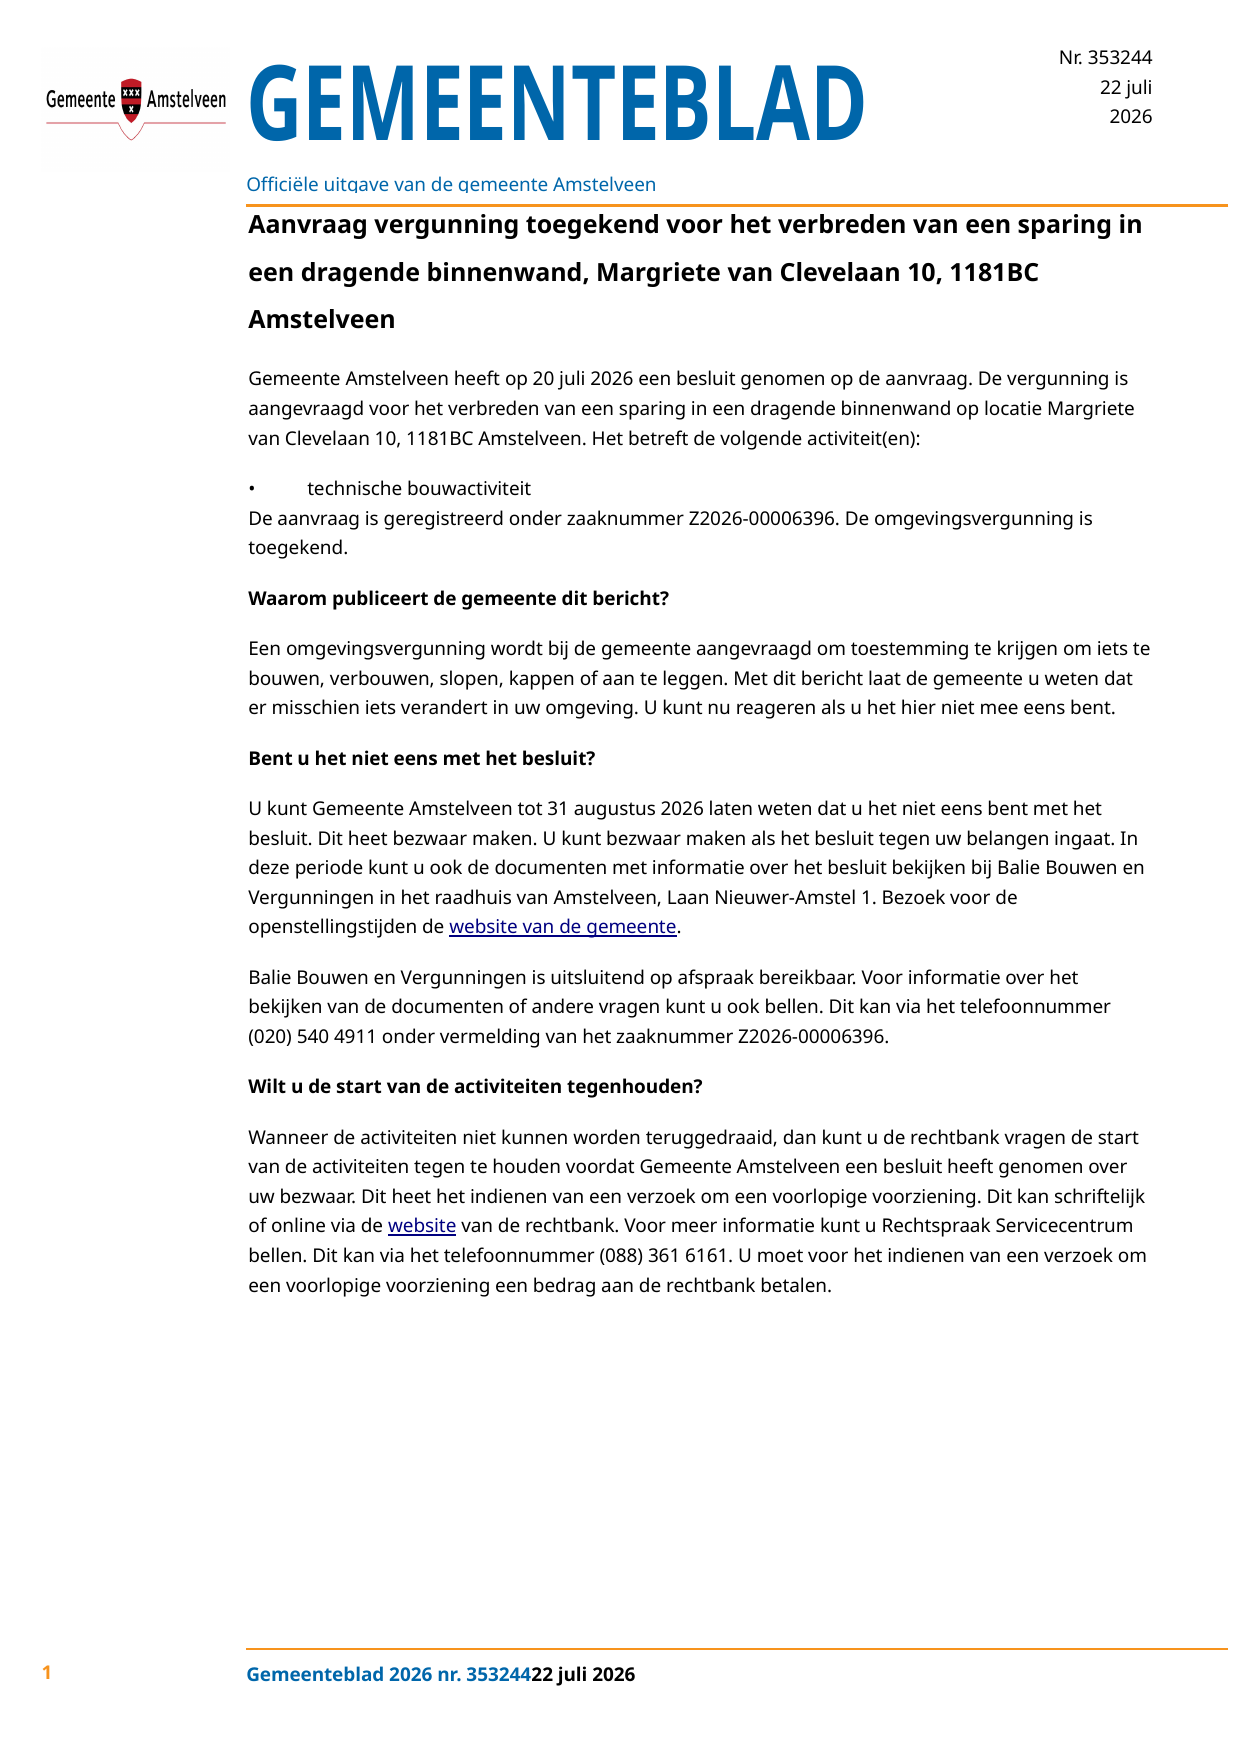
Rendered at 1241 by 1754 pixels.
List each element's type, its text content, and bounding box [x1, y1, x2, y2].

text Wanneer de activiteiten niet kunnen worden teruggedraaid, dan kunt u de rechtbank vragen de start van de activiteiten tegen te houden voordat Gemeente Amstelveen een besluit heeft genomen over uw bezwaar. Dit heet het indienen van een verzoek om een voorlopige voorziening. Dit kan schriftelijk of online via de website van de rechtbank. Voor meer informatie kunt u Rechtspraak Servicecentrum bellen. Dit kan via het telefoonnummer (088) 361 6161. U moet voor het indienen van een verzoek om een voorlopige voorziening een bedrag aan de rechtbank betalen. [248, 1124, 1152, 1297]
text Een omgevingsvergunning wordt bij de gemeente aangevraagd om toestemming te krijgen om iets te bouwen, verbouwen, slopen, kappen of aan te leggen. Met dit bericht laat de gemeente u weten dat er misschien iets verandert in uw omgeving. U kunt nu reageren als u het hier niet mee eens bent. [248, 635, 1152, 720]
list technische bouwactiviteit [248, 475, 1152, 501]
picture [41, 47, 231, 172]
text Aanvraag vergunning toegekend voor het verbreden van een sparing in een dragende binnenwand, Margriete van Clevelaan 10, 1181BC Amstelveen [248, 207, 1152, 336]
text Gemeente Amstelveen heeft op 20 juli 2026 een besluit genomen op de aanvraag. De vergunning is aangevraagd voor het verbreden van een sparing in een dragende binnenwand op locatie Margriete van Clevelaan 10, 1181BC Amstelveen. Het betreft de volgende activiteit(en): [248, 366, 1152, 450]
text De aanvraag is geregistreerd onder zaaknummer Z2026-00006396. De omgevingsvergunning is toegekend. [248, 505, 1152, 560]
text Wilt u de start van de activiteiten tegenhouden? [248, 1073, 1152, 1099]
text U kunt Gemeente Amstelveen tot 31 augustus 2026 laten weten dat u het niet eens bent met het besluit. Dit heet bezwaar maken. U kunt bezwaar maken als het besluit tegen uw belangen ingaat. In deze periode kunt u ook de documenten met informatie over het besluit bekijken bij Balie Bouwen en Vergunningen in het raadhuis van Amstelveen, Laan Nieuwer-Amstel 1. Bezoek voor de openstellingstijden de website van de gemeente. [248, 795, 1152, 939]
text Waarom publiceert de gemeente dit bericht? [248, 585, 1152, 610]
text Balie Bouwen en Vergunningen is uitsluitend op afspraak bereikbaar. Voor informatie over het bekijken van de documenten of andere vragen kunt u ook bellen. Dit kan via het telefoonnummer (020) 540 4911 onder vermelding van het zaaknummer Z2026-00006396. [248, 964, 1152, 1049]
text Bent u het niet eens met het besluit? [248, 745, 1152, 770]
